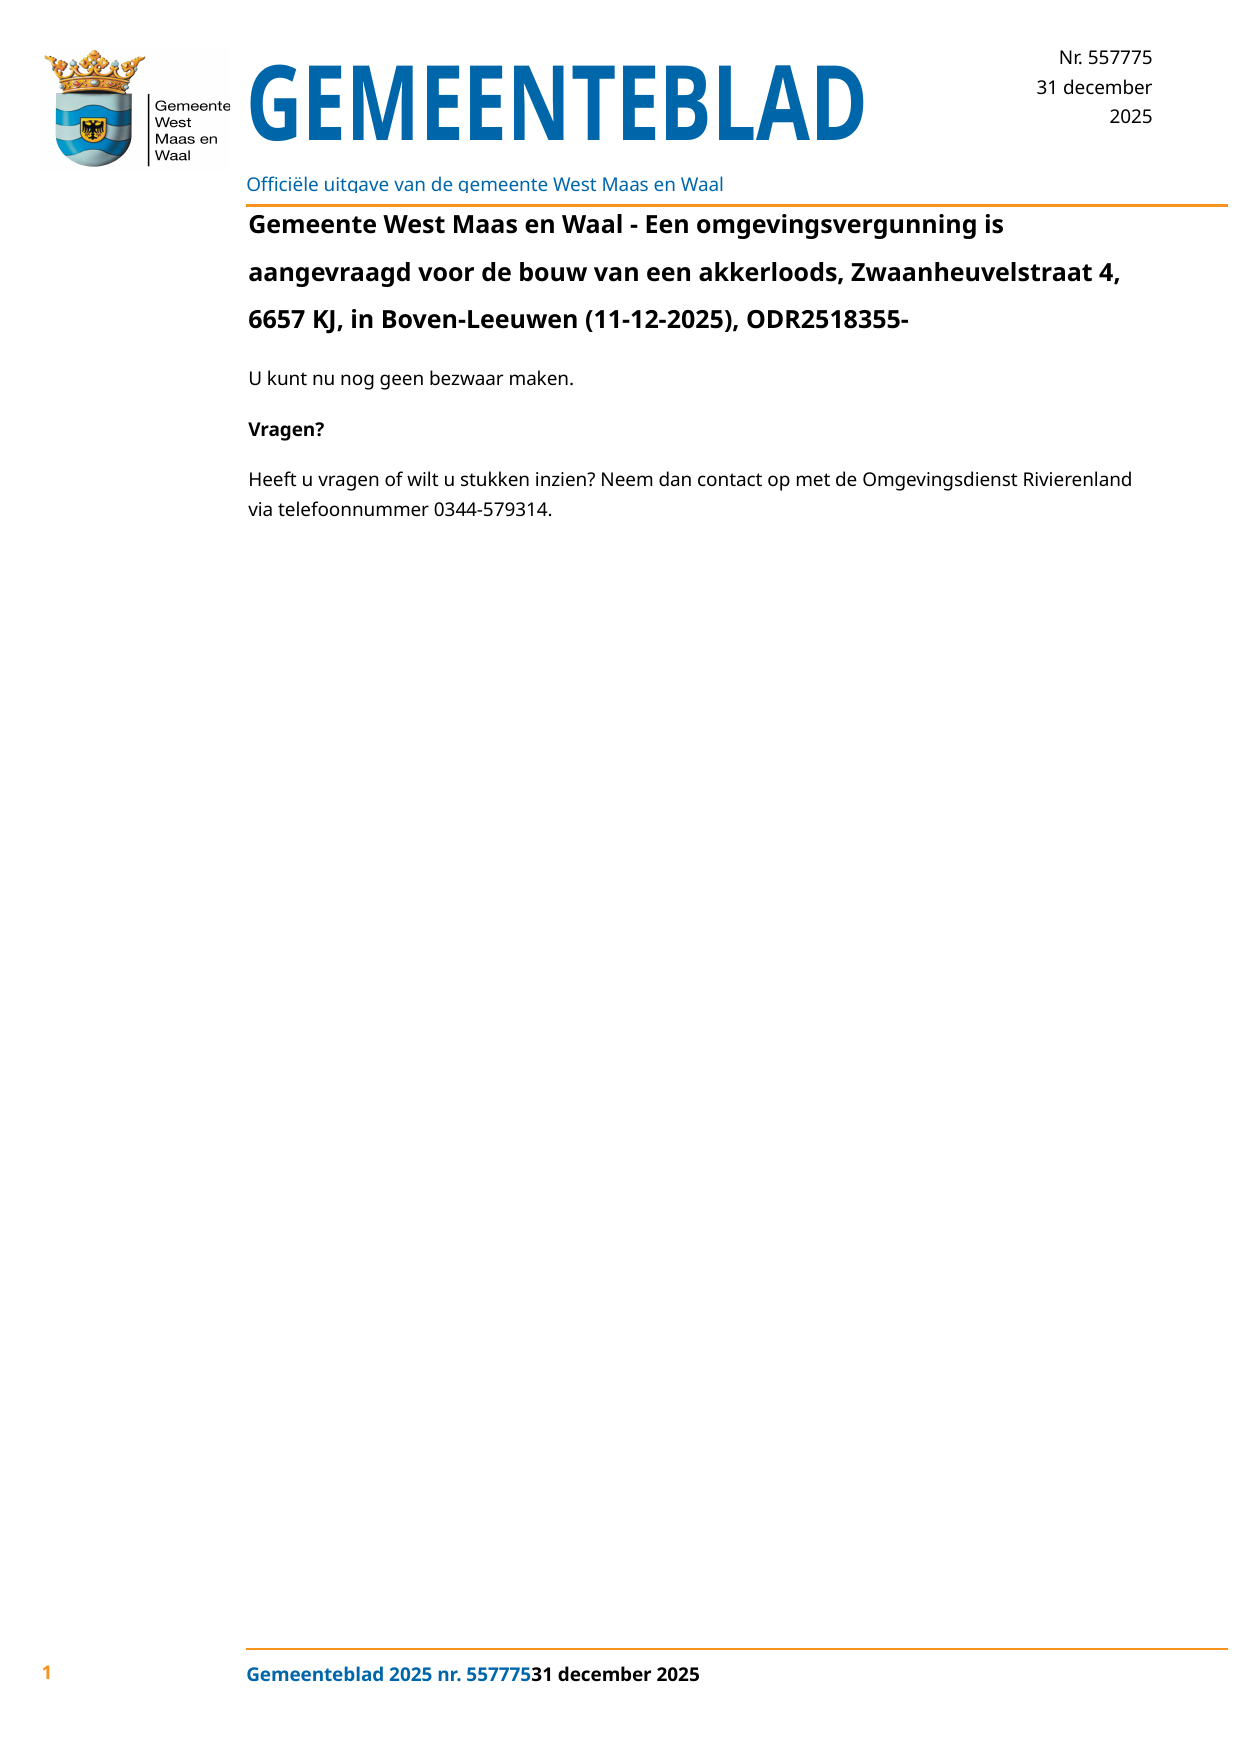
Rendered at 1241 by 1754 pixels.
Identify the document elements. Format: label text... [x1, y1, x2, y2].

picture [41, 47, 231, 172]
text Heeft u vragen of wilt u stukken inzien? Neem dan contact op met de Omgevingsdienst Rivierenland via telefoonnummer 0344-579314. [248, 466, 1152, 522]
text Gemeente West Maas en Waal - Een omgevingsvergunning is aangevraagd voor de bouw van een akkerloods, Zwaanheuvelstraat 4, 6657 KJ, in Boven-Leeuwen (11-12-2025), ODR2518355- [248, 207, 1152, 336]
text U kunt nu nog geen bezwaar maken. [248, 366, 1152, 391]
text Vragen? [248, 416, 1152, 442]
